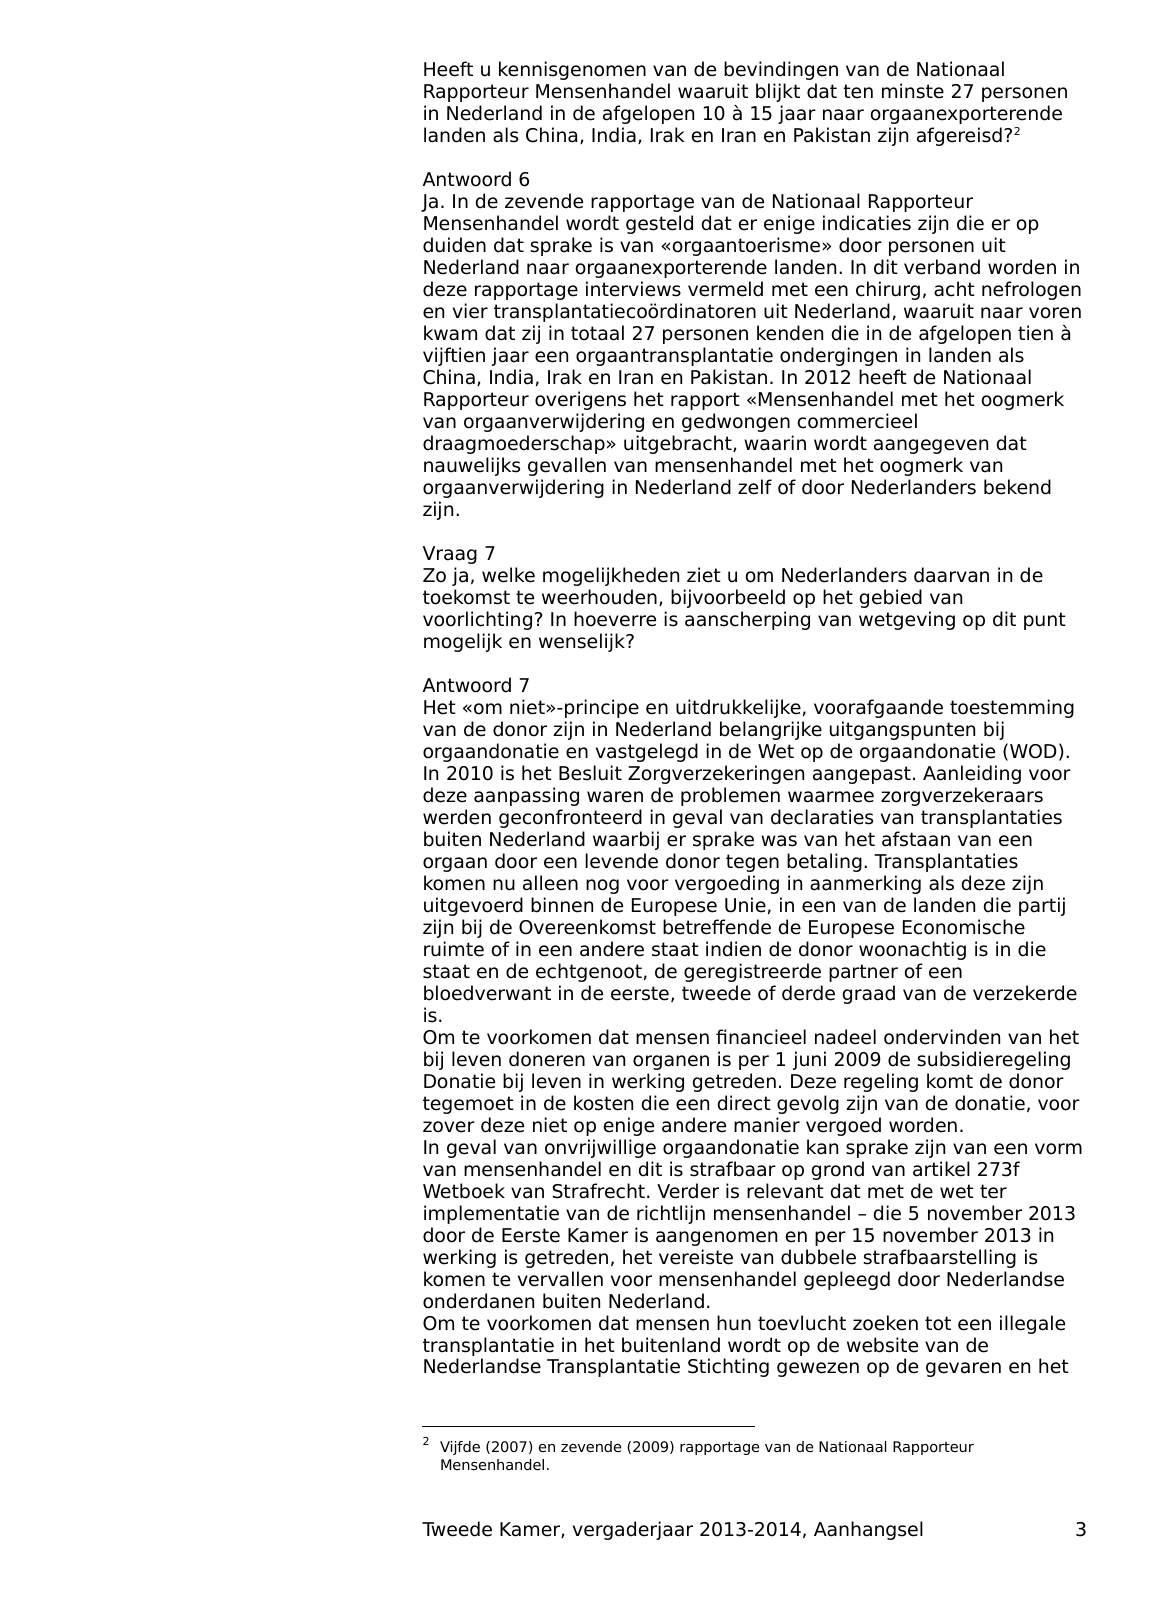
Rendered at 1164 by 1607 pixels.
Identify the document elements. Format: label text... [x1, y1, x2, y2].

text Het «om niet»-principe en uitdrukkelijke, voorafgaande toestemming van de donor zijn in Nederland belangrijke uitgangspunten bij orgaandonatie en vastgelegd in de Wet op de orgaandonatie (WOD). In 2010 is het Besluit Zorgverzekeringen aangepast. Aanleiding voor deze aanpassing waren de problemen waarmee zorgverzekeraars werden geconfronteerd in geval van declaraties van transplantaties buiten Nederland waarbij er sprake was van het afstaan van een orgaan door een levende donor tegen betaling. Transplantaties komen nu alleen nog voor vergoeding in aanmerking als deze zijn uitgevoerd binnen de Europese Unie, in een van de landen die partij zijn bij de Overeenkomst betreffende de Europese Economische ruimte of in een andere staat indien de donor woonachtig is in die staat en de echtgenoot, de geregistreerde partner of een bloedverwant in de eerste, tweede of derde graad van de verzekerde is. [422, 697, 1087, 1027]
text Vijfde (2007) en zevende (2009) rapportage van de Nationaal Rapporteur Mensenhandel. [422, 1435, 1087, 1474]
text Zo ja, welke mogelijkheden ziet u om Nederlanders daarvan in de toekomst te weerhouden, bijvoorbeeld op het gebied van voorlichting? In hoeverre is aanscherping van wetgeving op dit punt mogelijk en wenselijk? [422, 565, 1087, 653]
text Heeft u kennisgenomen van de bevindingen van de Nationaal Rapporteur Mensenhandel waaruit blijkt dat ten minste 27 personen in Nederland in de afgelopen 10 à 15 jaar naar orgaanexporterende landen als China, India, Irak en Iran en Pakistan zijn afgereisd? [422, 59, 1087, 147]
text Antwoord 7 [422, 675, 1087, 697]
text Om te voorkomen dat mensen financieel nadeel ondervinden van het bij leven doneren van organen is per 1 juni 2009 de subsidieregeling Donatie bij leven in werking getreden. Deze regeling komt de donor tegemoet in de kosten die een direct gevolg zijn van de donatie, voor zover deze niet op enige andere manier vergoed worden. [422, 1027, 1087, 1137]
text Om te voorkomen dat mensen hun toevlucht zoeken tot een illegale transplantatie in het buitenland wordt op de website van de Nederlandse Transplantatie Stichting gewezen op de gevaren en het [422, 1312, 1087, 1378]
text In geval van onvrijwillige orgaandonatie kan sprake zijn van een vorm van mensenhandel en dit is strafbaar op grond van artikel 273f Wetboek van Strafrecht. Verder is relevant dat met de wet ter implementatie van de richtlijn mensenhandel – die 5 november 2013 door de Eerste Kamer is aangenomen en per 15 november 2013 in werking is getreden, het vereiste van dubbele strafbaarstelling is komen te vervallen voor mensenhandel gepleegd door Nederlandse onderdanen buiten Nederland. [422, 1137, 1087, 1312]
text Antwoord 6 [422, 169, 1087, 191]
text Ja. In de zevende rapportage van de Nationaal Rapporteur Mensenhandel wordt gesteld dat er enige indicaties zijn die er op duiden dat sprake is van «orgaantoerisme» door personen uit Nederland naar orgaanexporterende landen. In dit verband worden in deze rapportage interviews vermeld met een chirurg, acht nefrologen en vier transplantatiecoördinatoren uit Nederland, waaruit naar voren kwam dat zij in totaal 27 personen kenden die in de afgelopen tien à vijftien jaar een orgaantransplantatie ondergingen in landen als China, India, Irak en Iran en Pakistan. In 2012 heeft de Nationaal Rapporteur overigens het rapport «Mensenhandel met het oogmerk van orgaanverwijdering en gedwongen commercieel draagmoederschap» uitgebracht, waarin wordt aangegeven dat nauwelijks gevallen van mensenhandel met het oogmerk van orgaanverwijdering in Nederland zelf of door Nederlanders bekend zijn. [422, 191, 1087, 521]
text Vraag 7 [422, 543, 1087, 565]
